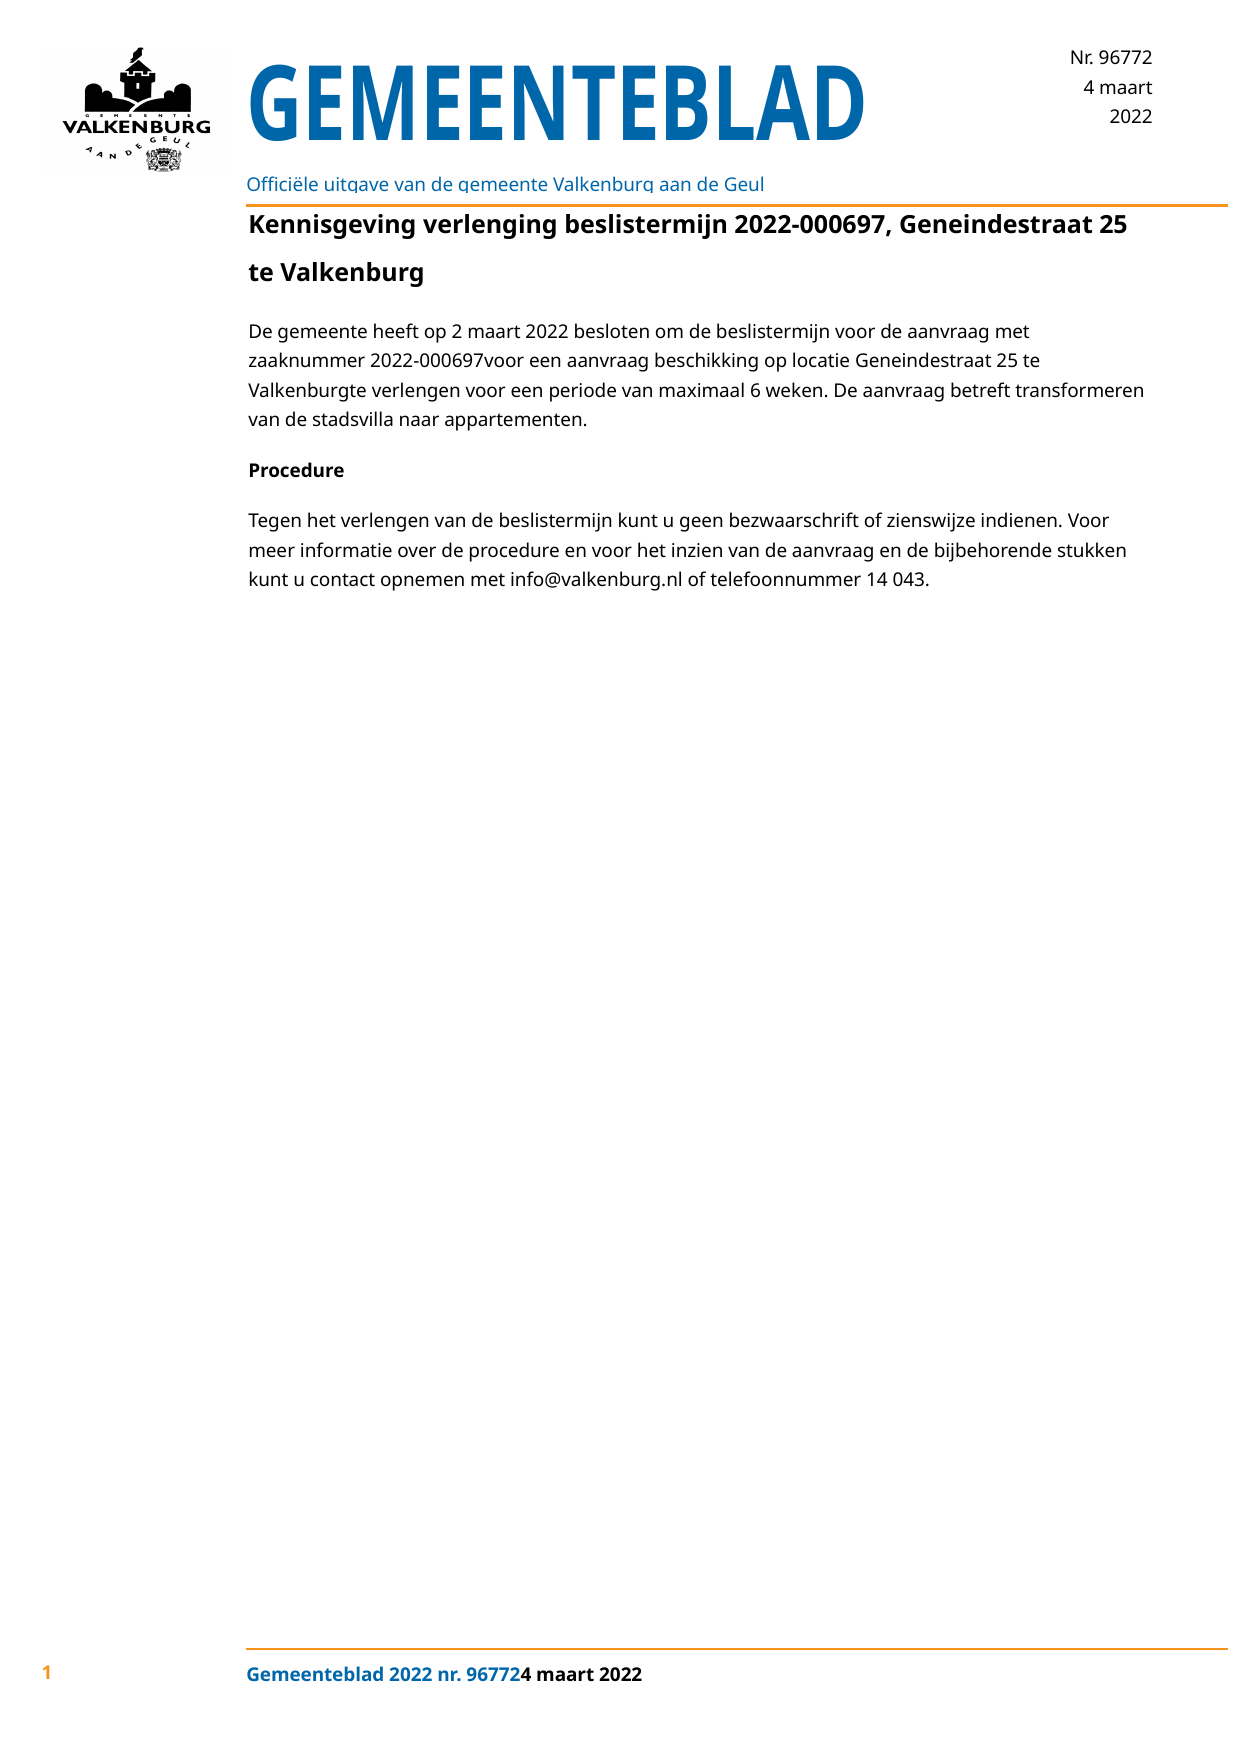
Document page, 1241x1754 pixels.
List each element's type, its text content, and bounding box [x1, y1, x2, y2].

text Procedure [248, 457, 1152, 483]
text De gemeente heeft op 2 maart 2022 besloten om de beslistermijn voor de aanvraag met zaaknummer 2022-000697voor een aanvraag beschikking op locatie Geneindestraat 25 te Valkenburgte verlengen voor een periode van maximaal 6 weken. De aanvraag betreft transformeren van de stadsvilla naar appartementen. [248, 318, 1152, 432]
text Tegen het verlengen van de beslistermijn kunt u geen bezwaarschrift of zienswijze indienen. Voor meer informatie over de procedure en voor het inzien van de aanvraag en de bijbehorende stukken kunt u contact opnemen met info@valkenburg.nl of telefoonnummer 14 043. [248, 507, 1152, 592]
text Kennisgeving verlenging beslistermijn 2022-000697, Geneindestraat 25 te Valkenburg [248, 207, 1152, 288]
picture [41, 47, 231, 172]
